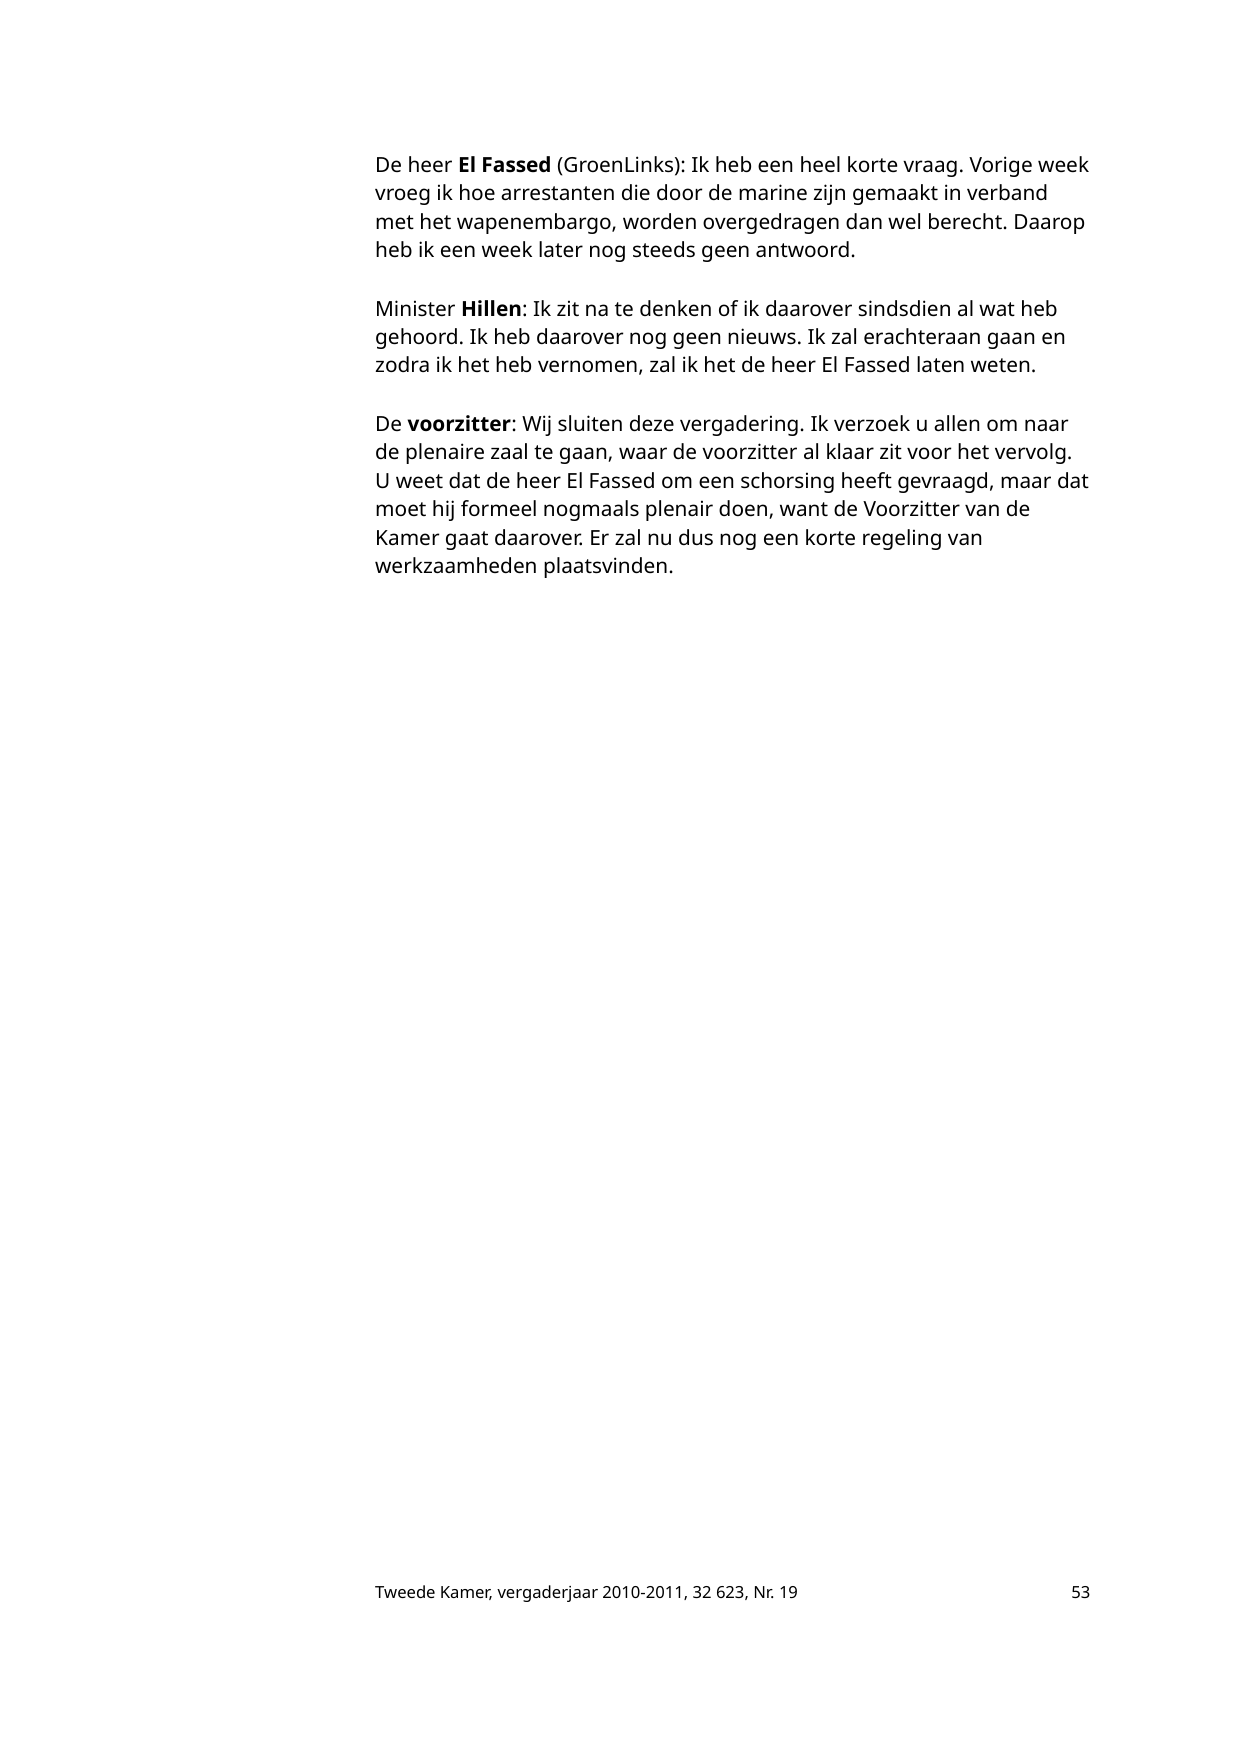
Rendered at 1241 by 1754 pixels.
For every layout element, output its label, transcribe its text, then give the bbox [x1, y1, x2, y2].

text De heer El Fassed (GroenLinks): Ik heb een heel korte vraag. Vorige week vroeg ik hoe arrestanten die door de marine zijn gemaakt in verband met het wapenembargo, worden overgedragen dan wel berecht. Daarop heb ik een week later nog steeds geen antwoord. [375, 150, 1090, 264]
text Minister Hillen: Ik zit na te denken of ik daarover sindsdien al wat heb gehoord. Ik heb daarover nog geen nieuws. Ik zal erachteraan gaan en zodra ik het heb vernomen, zal ik het de heer El Fassed laten weten. [375, 294, 1090, 379]
text De voorzitter: Wij sluiten deze vergadering. Ik verzoek u allen om naar de plenaire zaal te gaan, waar de voorzitter al klaar zit voor het vervolg. U weet dat de heer El Fassed om een schorsing heeft gevraagd, maar dat moet hij formeel nogmaals plenair doen, want de Voorzitter van de Kamer gaat daarover. Er zal nu dus nog een korte regeling van werkzaamheden plaatsvinden. [375, 409, 1090, 580]
